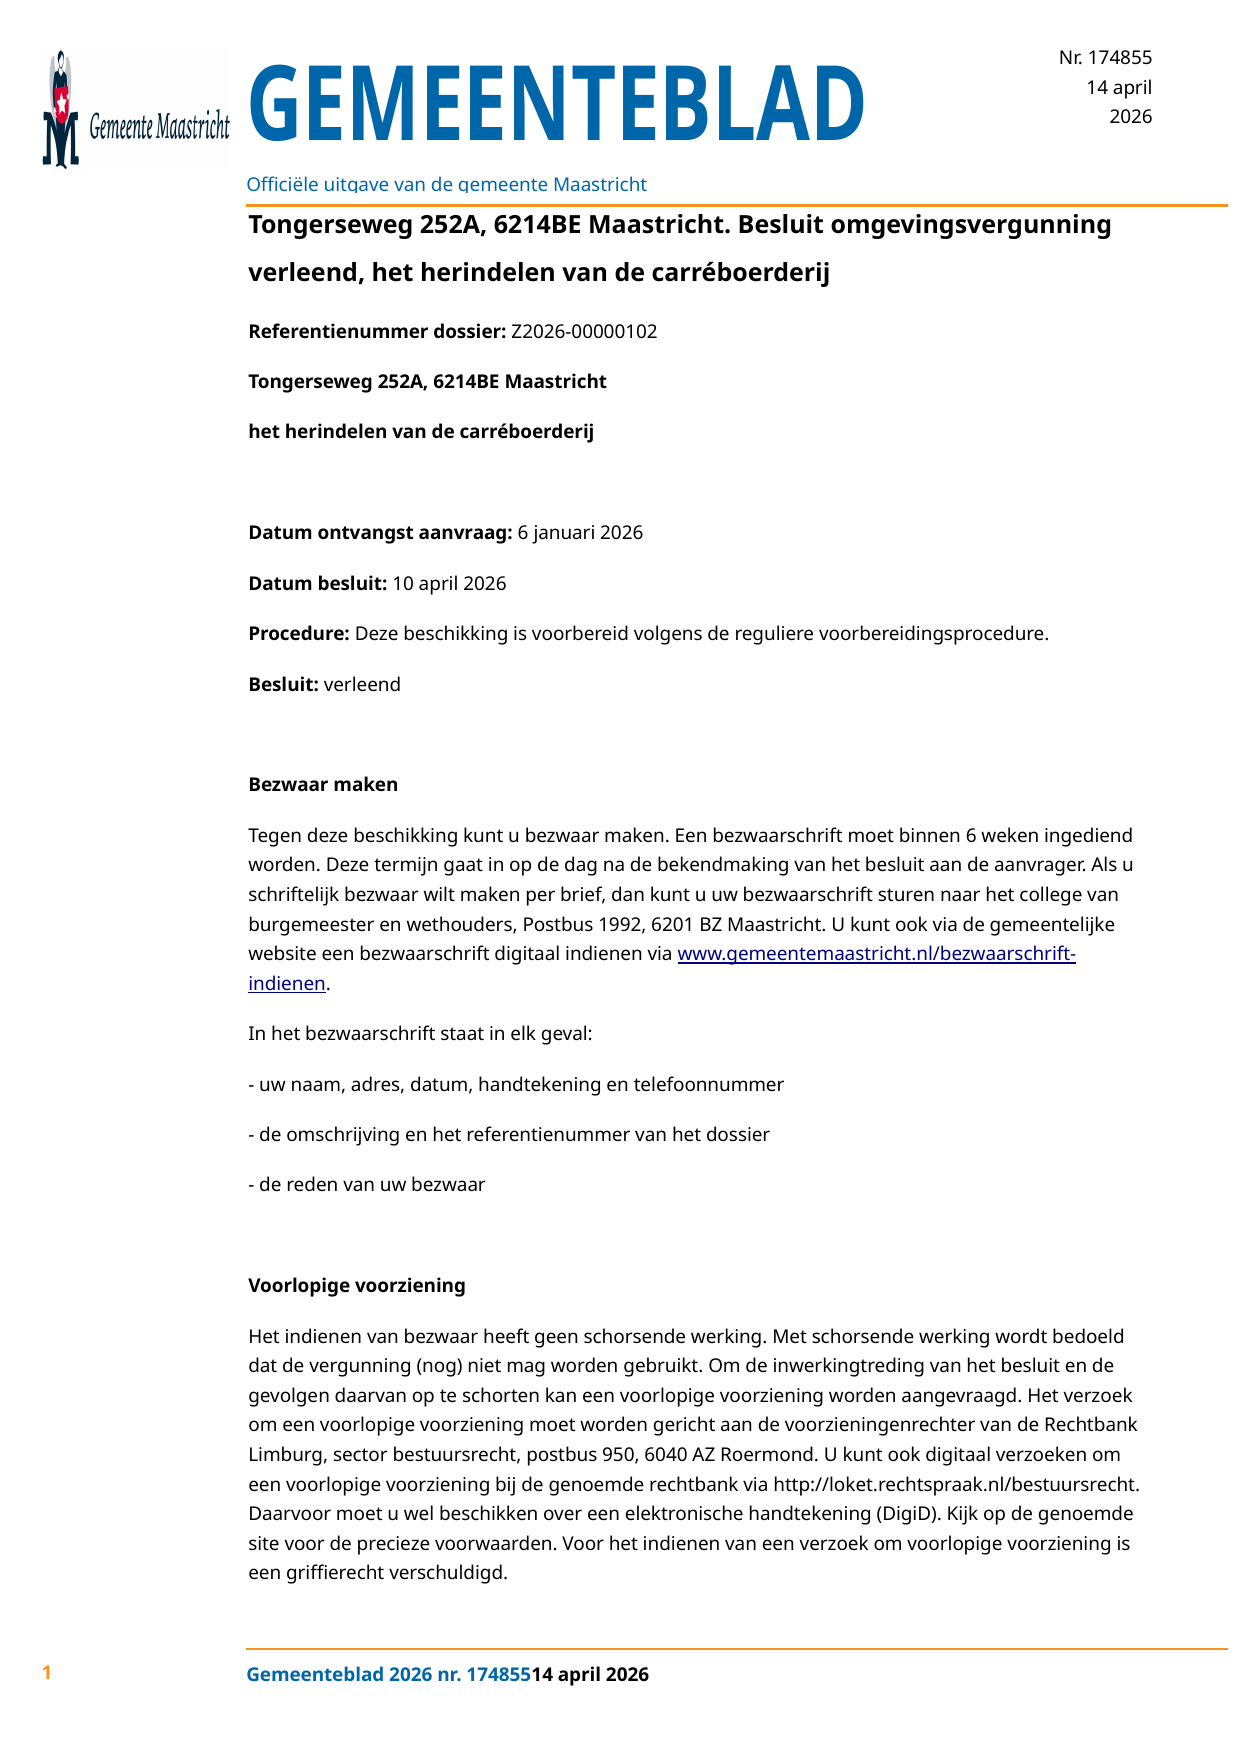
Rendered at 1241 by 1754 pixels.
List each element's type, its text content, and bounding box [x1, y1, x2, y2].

text Voorlopige voorziening [248, 1272, 1152, 1298]
picture [41, 47, 231, 172]
text Procedure: Deze beschikking is voorbereid volgens de reguliere voorbereidingsprocedure. [248, 620, 1152, 646]
text - de omschrijving en het referentienummer van het dossier [248, 1121, 1152, 1147]
text In het bezwaarschrift staat in elk geval: [248, 1020, 1152, 1046]
text Referentienummer dossier: Z2026-00000102 [248, 318, 1152, 344]
text Datum ontvangst aanvraag: 6 januari 2026 [248, 519, 1152, 545]
text Besluit: verleend [248, 671, 1152, 697]
text Tegen deze beschikking kunt u bezwaar maken. Een bezwaarschrift moet binnen 6 weken ingediend worden. Deze termijn gaat in op de dag na de bekendmaking van het besluit aan de aanvrager. Als u schriftelijk bezwaar wilt maken per brief, dan kunt u uw bezwaarschrift sturen naar het college van burgemeester en wethouders, Postbus 1992, 6201 BZ Maastricht. U kunt ook via de gemeentelijke website een bezwaarschrift digitaal indienen via www.gemeentemaastricht.nl/bezwaarschrift-indienen. [248, 822, 1152, 996]
text Het indienen van bezwaar heeft geen schorsende werking. Met schorsende werking wordt bedoeld dat de vergunning (nog) niet mag worden gebruikt. Om de inwerkingtreding van het besluit en de gevolgen daarvan op te schorten kan een voorlopige voorziening worden aangevraagd. Het verzoek om een voorlopige voorziening moet worden gericht aan de voorzieningenrechter van de Rechtbank Limburg, sector bestuursrecht, postbus 950, 6040 AZ Roermond. U kunt ook digitaal verzoeken om een voorlopige voorziening bij de genoemde rechtbank via http://loket.rechtspraak.nl/bestuursrecht. Daarvoor moet u wel beschikken over een elektronische handtekening (DigiD). Kijk op de genoemde site voor de precieze voorwaarden. Voor het indienen van een verzoek om voorlopige voorziening is een griffierecht verschuldigd. [248, 1323, 1152, 1585]
text Tongerseweg 252A, 6214BE Maastricht. Besluit omgevingsvergunning verleend, het herindelen van de carréboerderij [248, 207, 1152, 288]
text Tongerseweg 252A, 6214BE Maastricht [248, 368, 1152, 394]
text Bezwaar maken [248, 772, 1152, 797]
text Datum besluit: 10 april 2026 [248, 570, 1152, 596]
text - de reden van uw bezwaar [248, 1172, 1152, 1197]
text - uw naam, adres, datum, handtekening en telefoonnummer [248, 1071, 1152, 1097]
text het herindelen van de carréboerderij [248, 419, 1152, 444]
